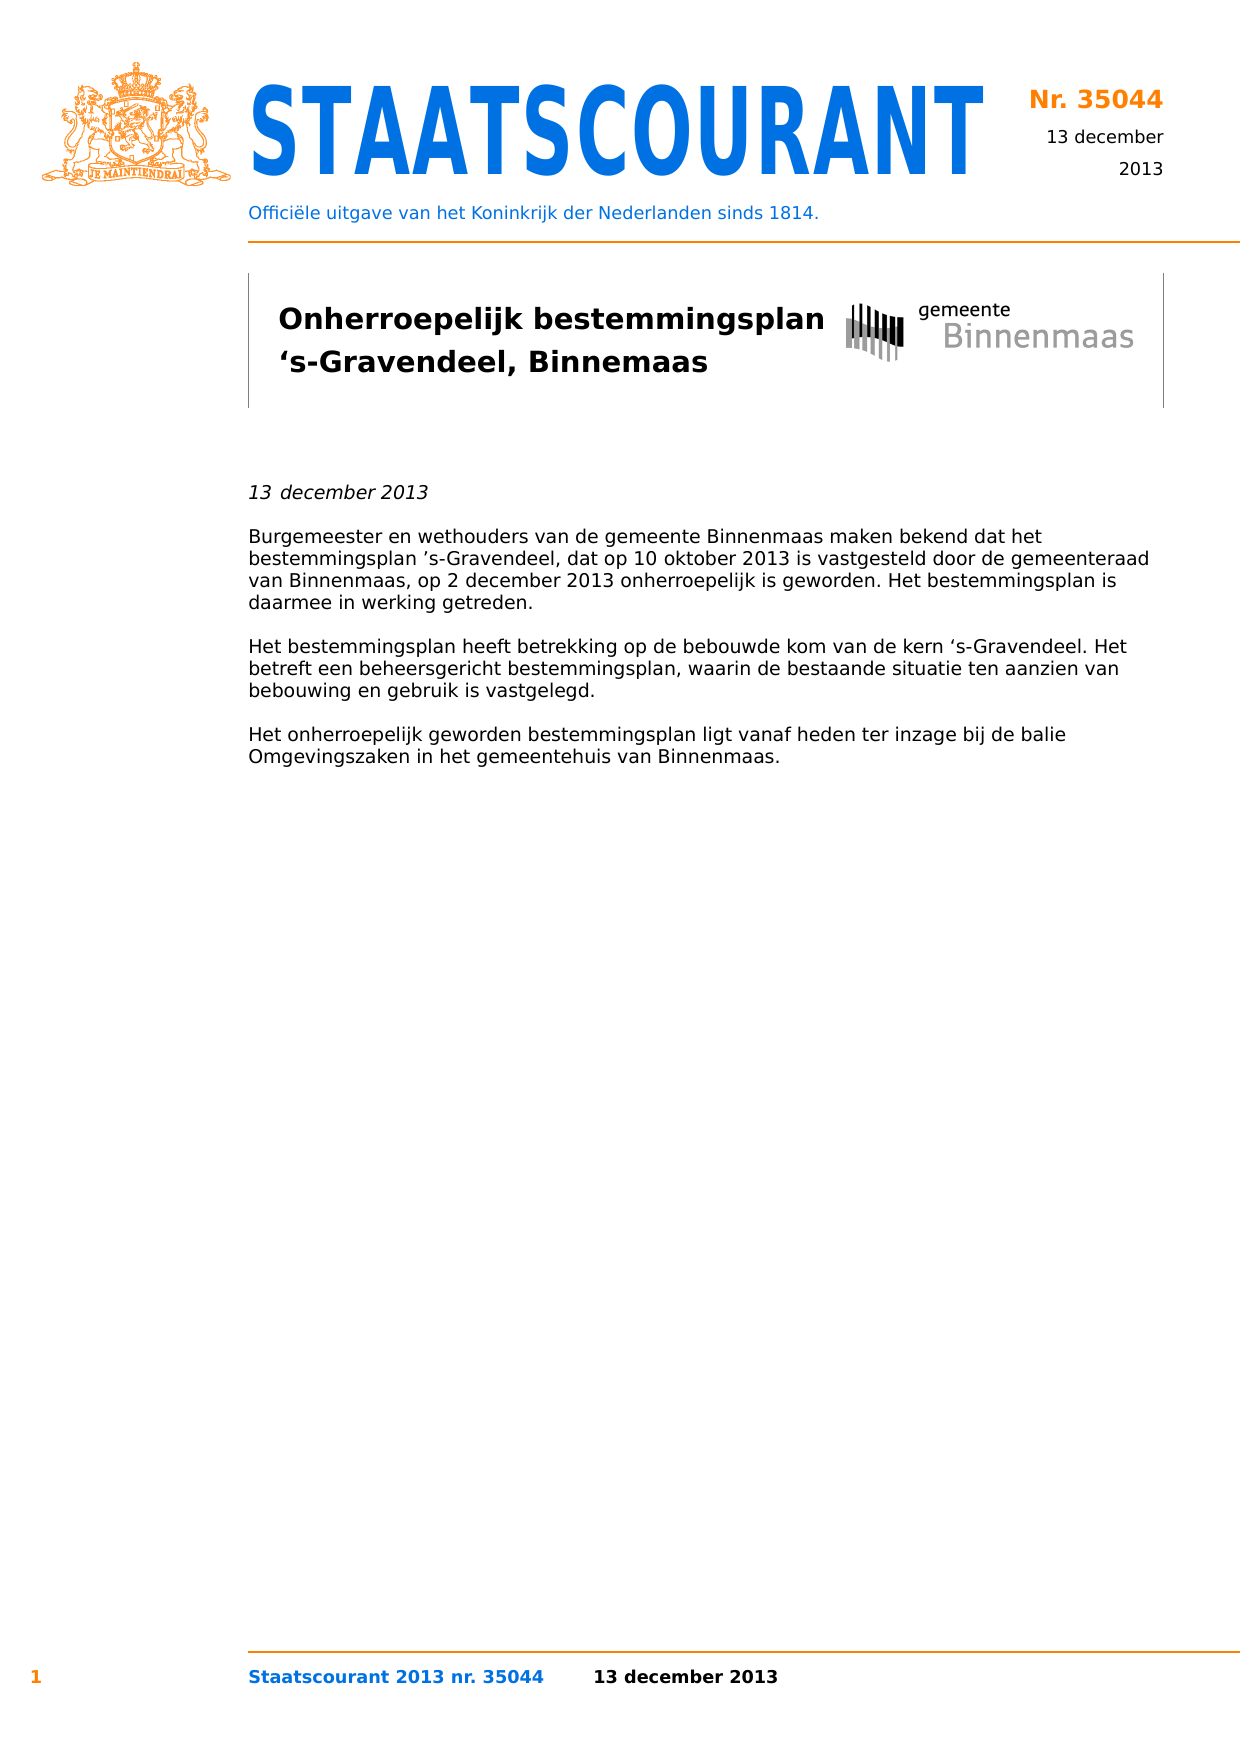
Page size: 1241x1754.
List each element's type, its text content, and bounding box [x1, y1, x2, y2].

table_cell 13 december [998, 121, 1240, 153]
text Burgemeester en wethouders van de gemeente Binnenmaas maken bekend dat het bestemmingsplan ’s-Gravendeel, dat op 10 oktober 2013 is vastgesteld door de gemeenteraad van Binnenmaas, op 2 december 2013 onherroepelijk is geworden. Het bestemmingsplan is daarmee in werking getreden. [248, 526, 1163, 614]
subtitle Onherroepelijk bestemmingsplan ‘s-Gravendeel, Binnemaas [249, 273, 1163, 408]
picture [844, 302, 1134, 362]
picture [41, 62, 231, 186]
table_cell Officiële uitgave van het Koninkrijk der Nederlanden sinds 1814. [248, 203, 1240, 241]
table_cell 2013 [998, 153, 1240, 203]
table_header [25, 62, 248, 241]
text 13 december 2013 [248, 482, 1163, 504]
table_header STAATSCOURANT [248, 62, 998, 203]
table_header Nr. 35044 [998, 62, 1240, 121]
text Het bestemmingsplan heeft betrekking op de bebouwde kom van de kern ‘s-Gravendeel. Het betreft een beheersgericht bestemmingsplan, waarin de bestaande situatie ten aanzien van bebouwing en gebruik is vastgelegd. [248, 636, 1163, 702]
text Het onherroepelijk geworden bestemmingsplan ligt vanaf heden ter inzage bij de balie Omgevingszaken in het gemeentehuis van Binnenmaas. [248, 724, 1163, 768]
